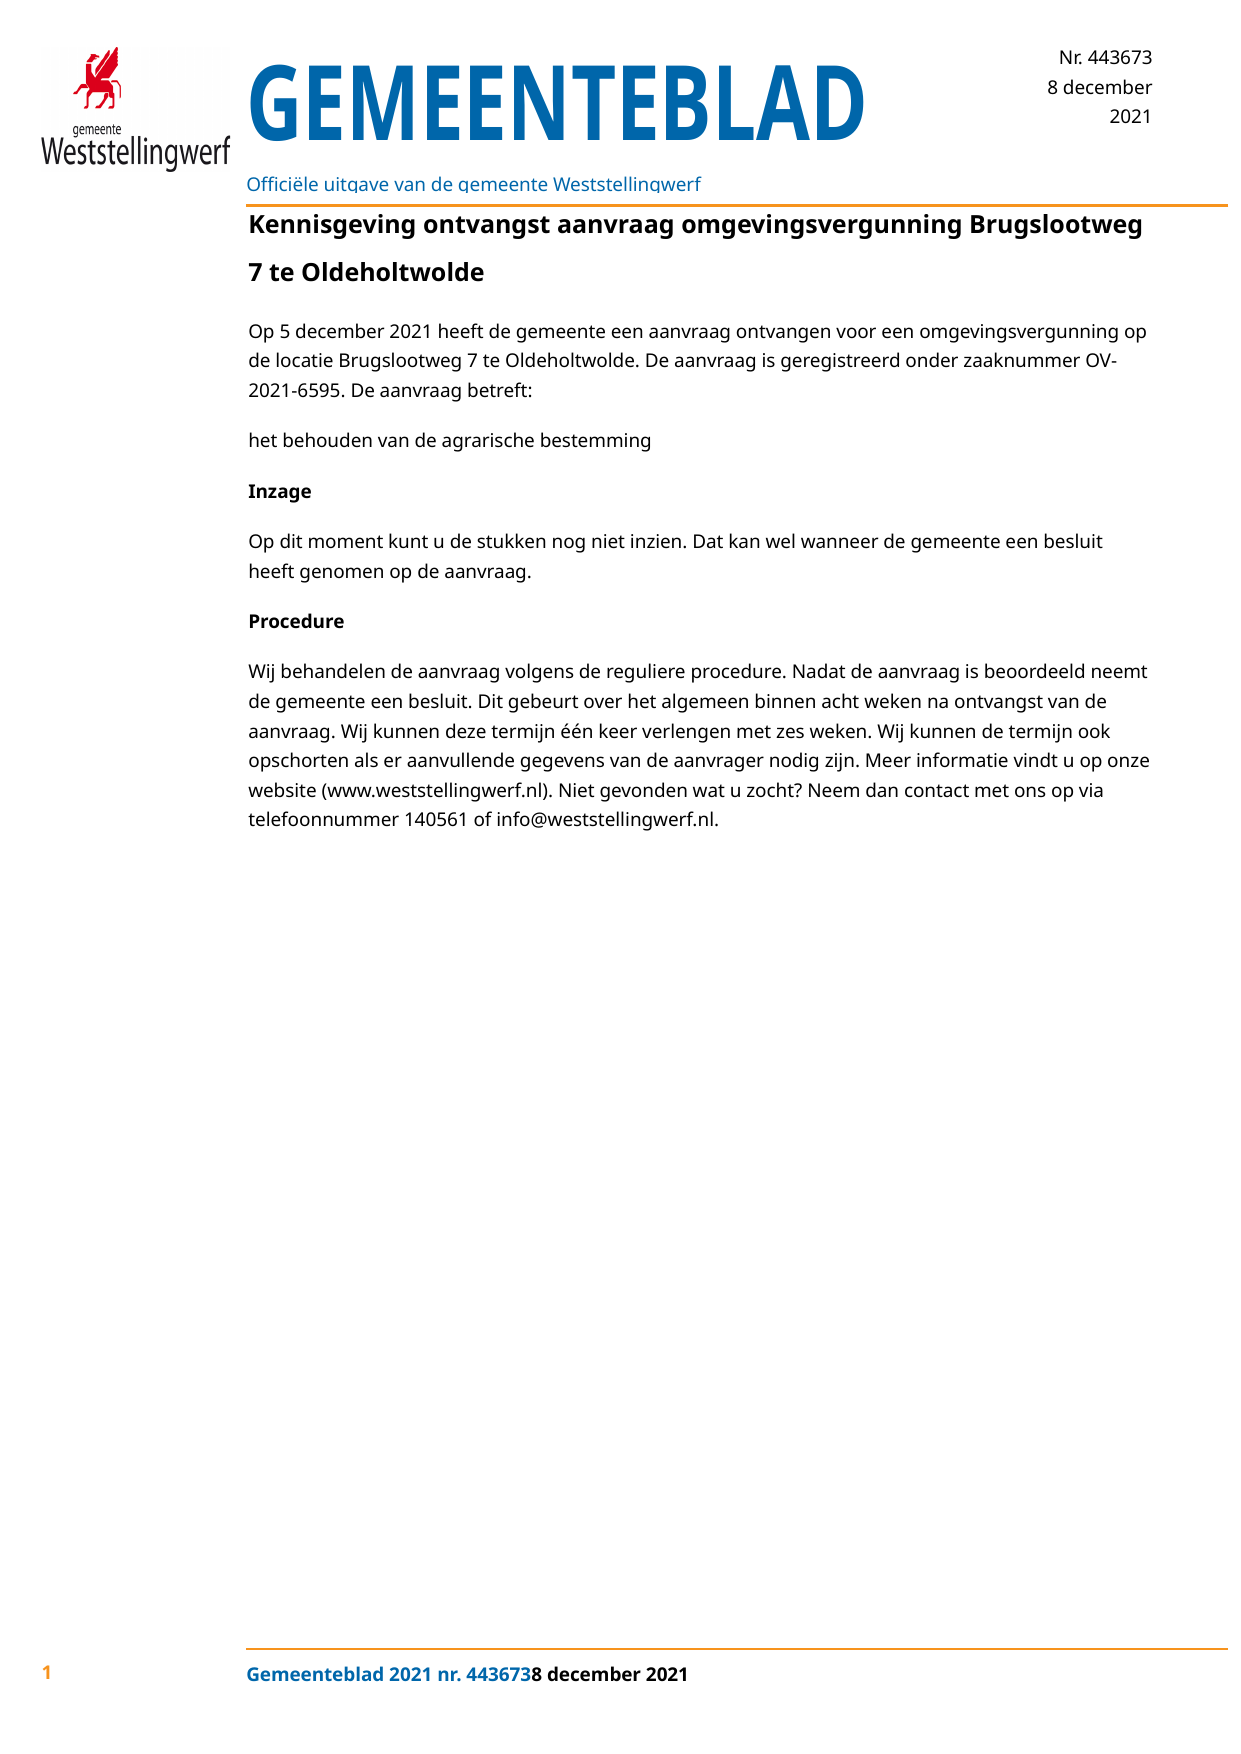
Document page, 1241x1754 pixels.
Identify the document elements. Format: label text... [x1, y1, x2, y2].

text Op dit moment kunt u de stukken nog niet inzien. Dat kan wel wanneer de gemeente een besluit heeft genomen op de aanvraag. [248, 528, 1152, 584]
text Wij behandelen de aanvraag volgens de reguliere procedure. Nadat de aanvraag is beoordeeld neemt de gemeente een besluit. Dit gebeurt over het algemeen binnen acht weken na ontvangst van de aanvraag. Wij kunnen deze termijn één keer verlengen met zes weken. Wij kunnen de termijn ook opschorten als er aanvullende gegevens van de aanvrager nodig zijn. Meer informatie vindt u op onze website (www.weststellingwerf.nl). Niet gevonden wat u zocht? Neem dan contact met ons op via telefoonnummer 140561 of info@weststellingwerf.nl. [248, 659, 1152, 832]
picture [41, 47, 231, 172]
text Op 5 december 2021 heeft de gemeente een aanvraag ontvangen voor een omgevingsvergunning op de locatie Brugslootweg 7 te Oldeholtwolde. De aanvraag is geregistreerd onder zaaknummer OV-2021-6595. De aanvraag betreft: [248, 318, 1152, 403]
text Kennisgeving ontvangst aanvraag omgevingsvergunning Brugslootweg 7 te Oldeholtwolde [248, 207, 1152, 288]
text het behouden van de agrarische bestemming [248, 427, 1152, 453]
text Procedure [248, 608, 1152, 634]
text Inzage [248, 478, 1152, 504]
